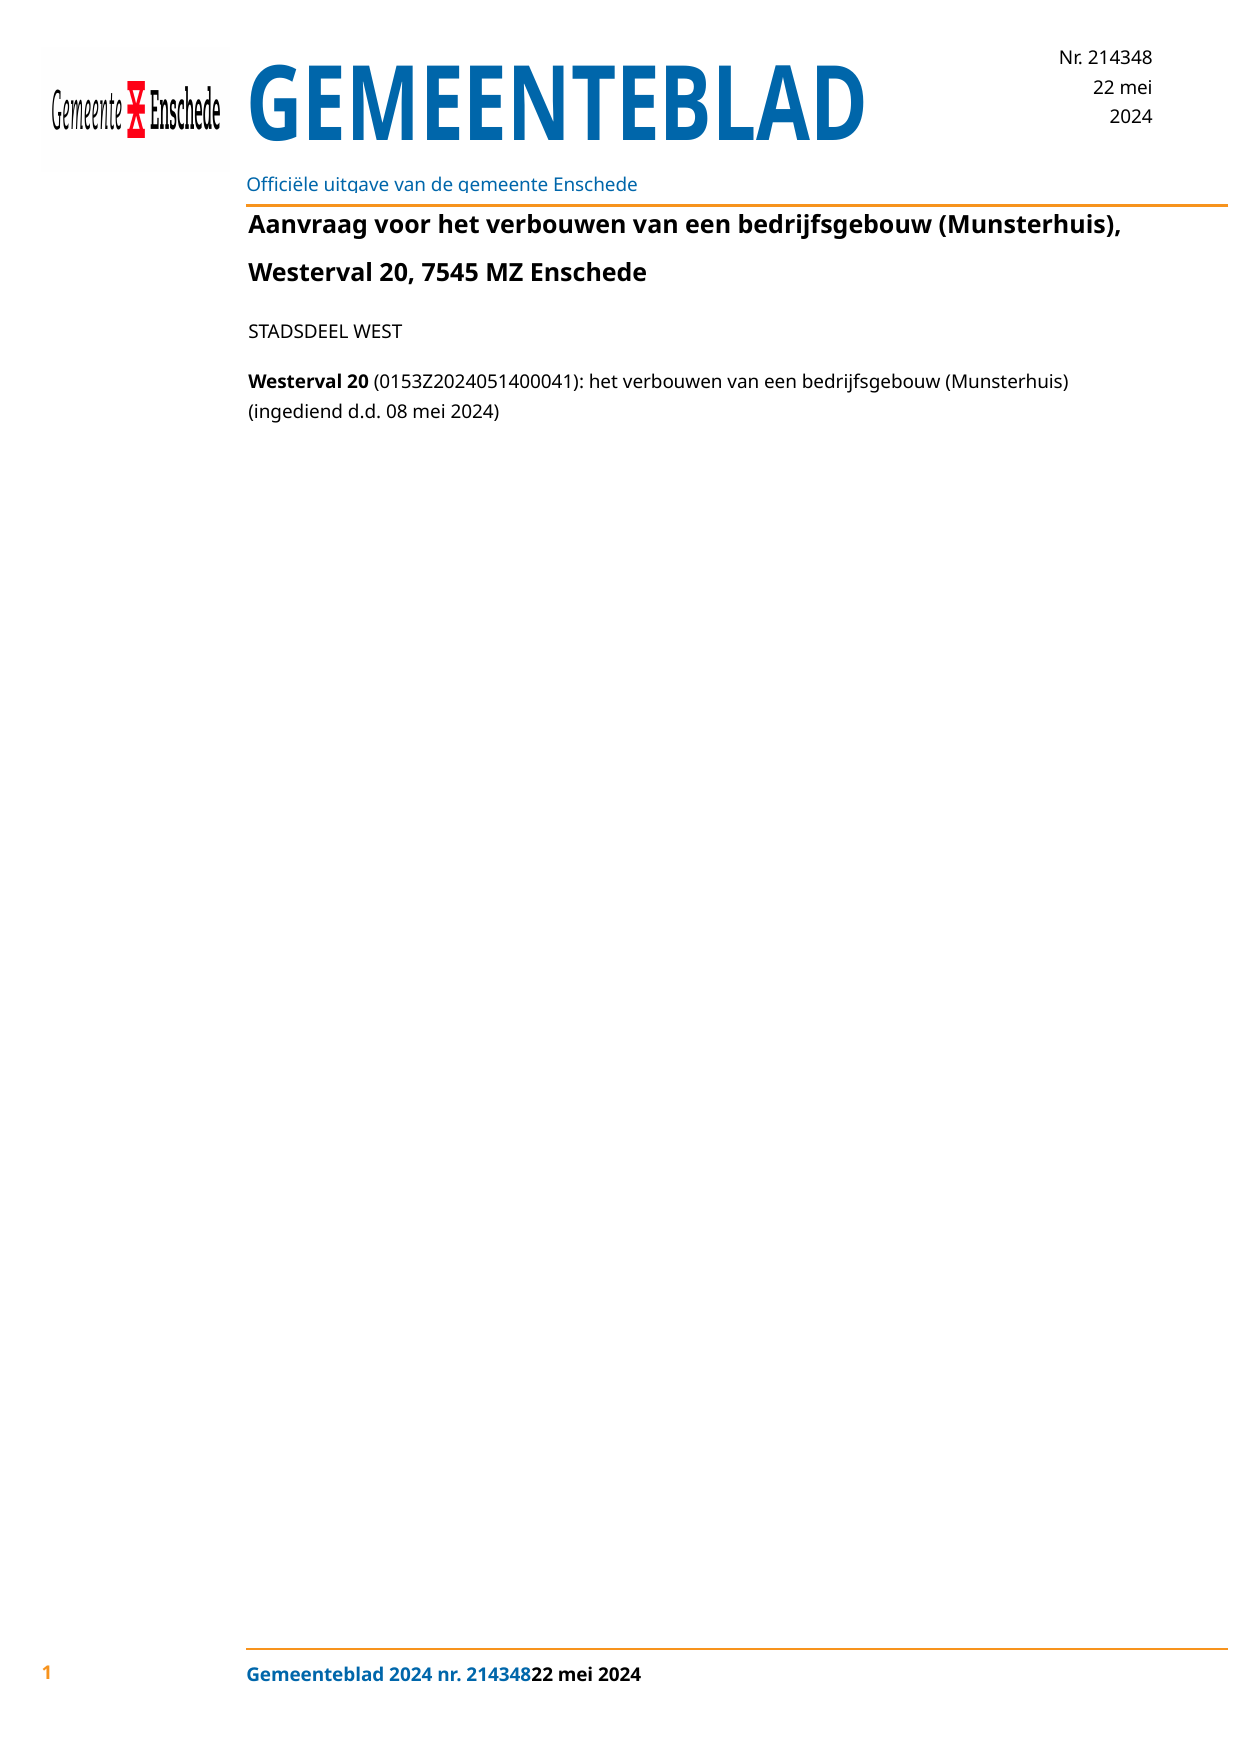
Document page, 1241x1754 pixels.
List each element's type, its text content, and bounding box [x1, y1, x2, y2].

picture [41, 47, 231, 172]
text STADSDEEL WEST [248, 318, 1152, 344]
text Aanvraag voor het verbouwen van een bedrijfsgebouw (Munsterhuis), Westerval 20, 7545 MZ Enschede [248, 207, 1152, 288]
text Westerval 20 (0153Z2024051400041): het verbouwen van een bedrijfsgebouw (Munsterhuis) (ingediend d.d. 08 mei 2024) [248, 368, 1152, 424]
